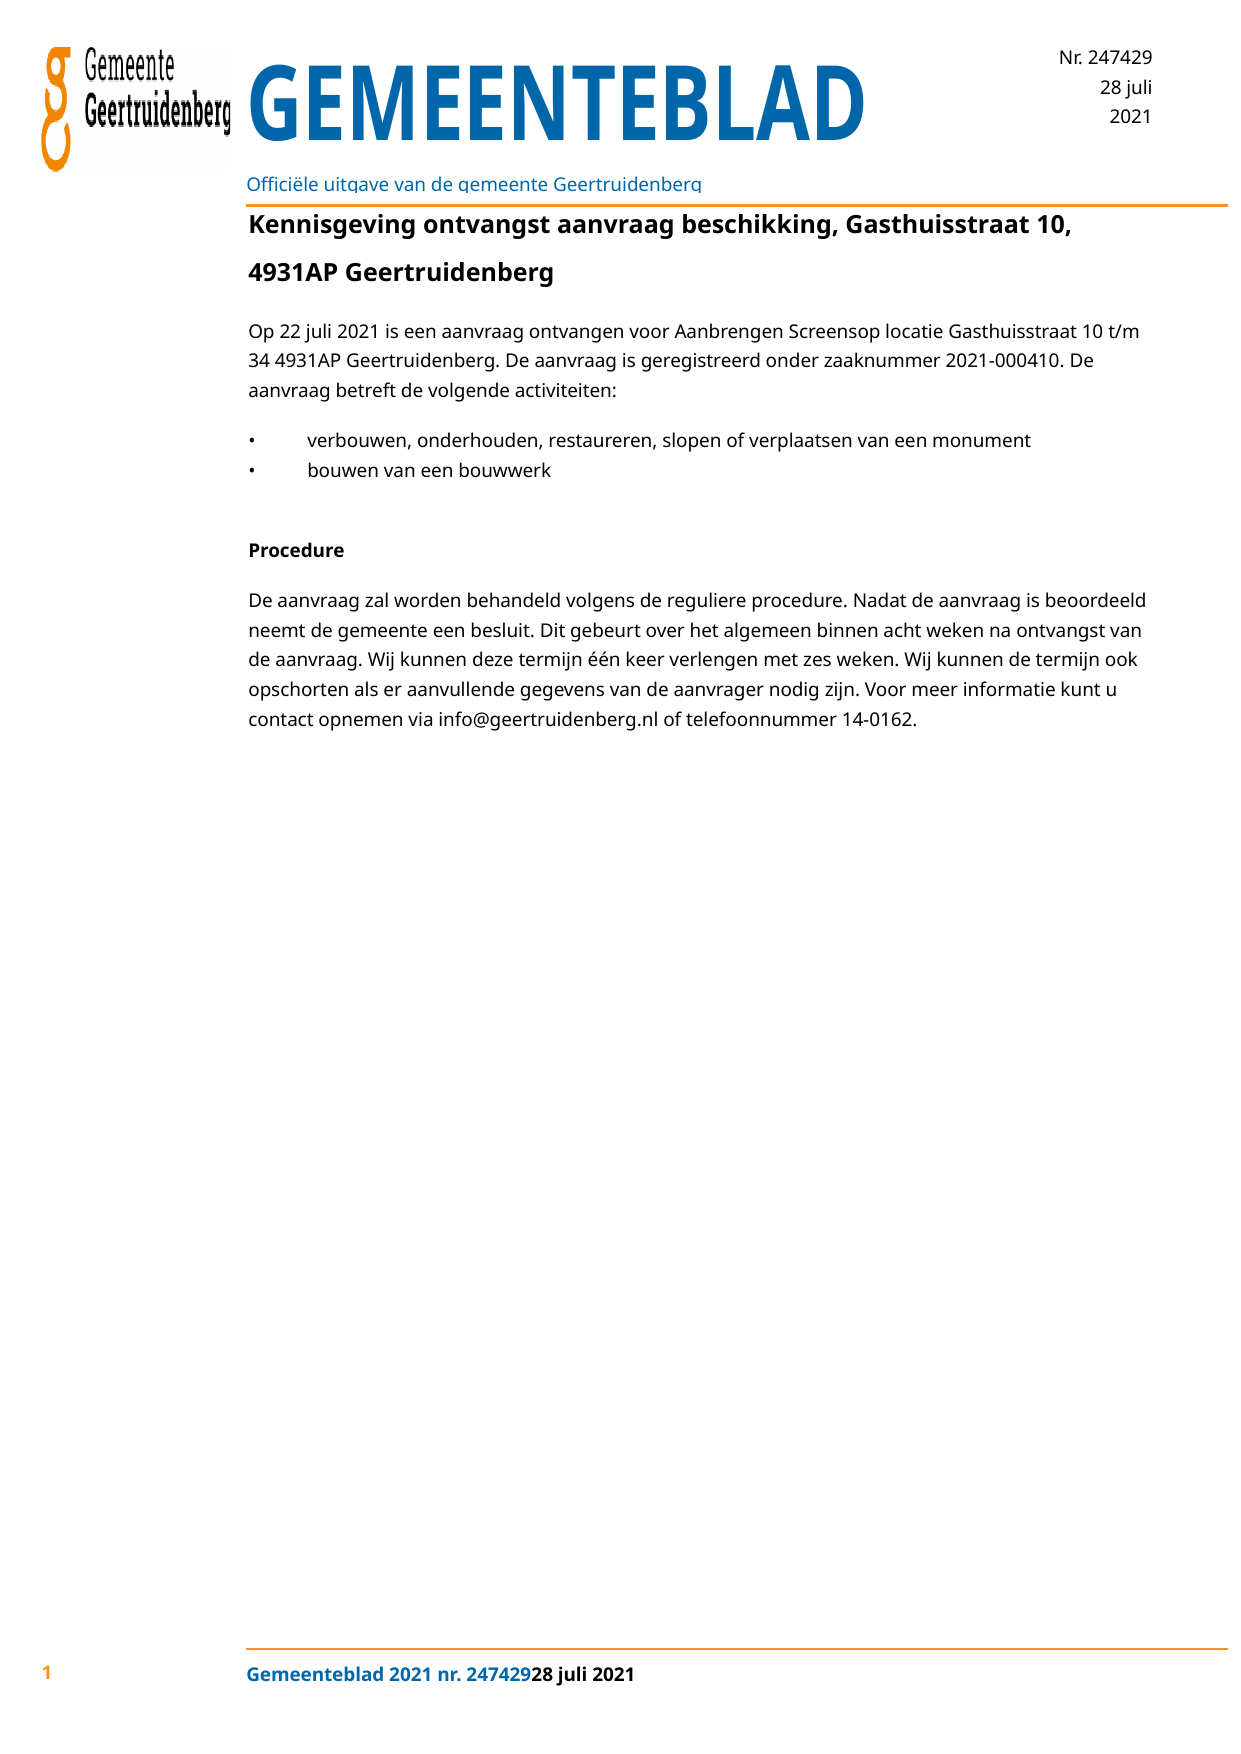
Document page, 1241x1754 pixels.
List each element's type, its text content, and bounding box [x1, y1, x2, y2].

text De aanvraag zal worden behandeld volgens de reguliere procedure. Nadat de aanvraag is beoordeeld neemt de gemeente een besluit. Dit gebeurt over het algemeen binnen acht weken na ontvangst van de aanvraag. Wij kunnen deze termijn één keer verlengen met zes weken. Wij kunnen de termijn ook opschorten als er aanvullende gegevens van de aanvrager nodig zijn. Voor meer informatie kunt u contact opnemen via info@geertruidenberg.nl of telefoonnummer 14-0162. [248, 587, 1152, 732]
text Procedure [248, 537, 1152, 563]
list verbouwen, onderhouden, restaureren, slopen of verplaatsen van een monument [248, 427, 1152, 453]
text Op 22 juli 2021 is een aanvraag ontvangen voor Aanbrengen Screensop locatie Gasthuisstraat 10 t/m 34 4931AP Geertruidenberg. De aanvraag is geregistreerd onder zaaknummer 2021-000410. De aanvraag betreft de volgende activiteiten: [248, 318, 1152, 403]
list bouwen van een bouwwerk [248, 457, 1152, 483]
text Kennisgeving ontvangst aanvraag beschikking, Gasthuisstraat 10, 4931AP Geertruidenberg [248, 207, 1152, 288]
picture [41, 47, 231, 172]
